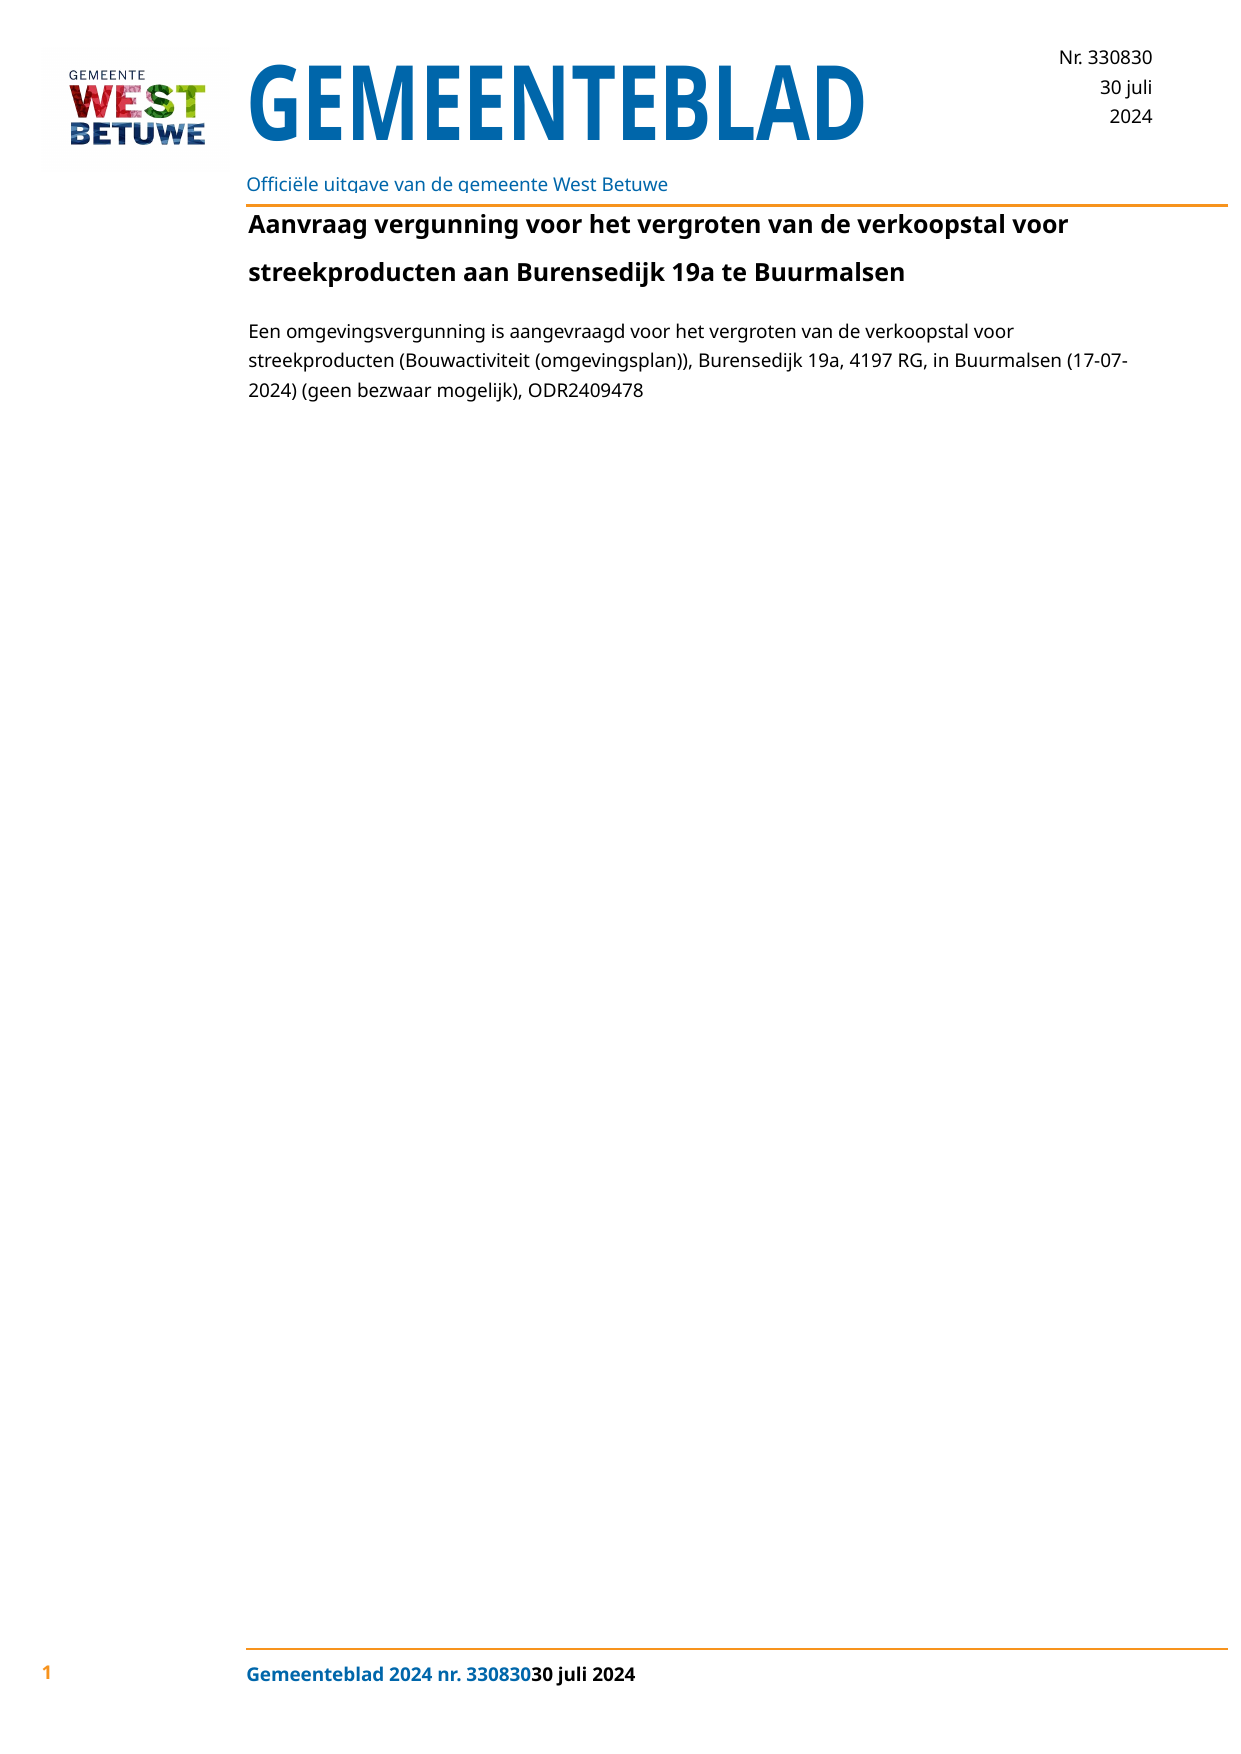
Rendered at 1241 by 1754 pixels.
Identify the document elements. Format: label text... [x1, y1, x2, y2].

picture [41, 47, 231, 172]
text Een omgevingsvergunning is aangevraagd voor het vergroten van de verkoopstal voor streekproducten (Bouwactiviteit (omgevingsplan)), Burensedijk 19a, 4197 RG, in Buurmalsen (17-07-2024) (geen bezwaar mogelijk), ODR2409478 [248, 318, 1152, 403]
text Aanvraag vergunning voor het vergroten van de verkoopstal voor streekproducten aan Burensedijk 19a te Buurmalsen [248, 207, 1152, 288]
